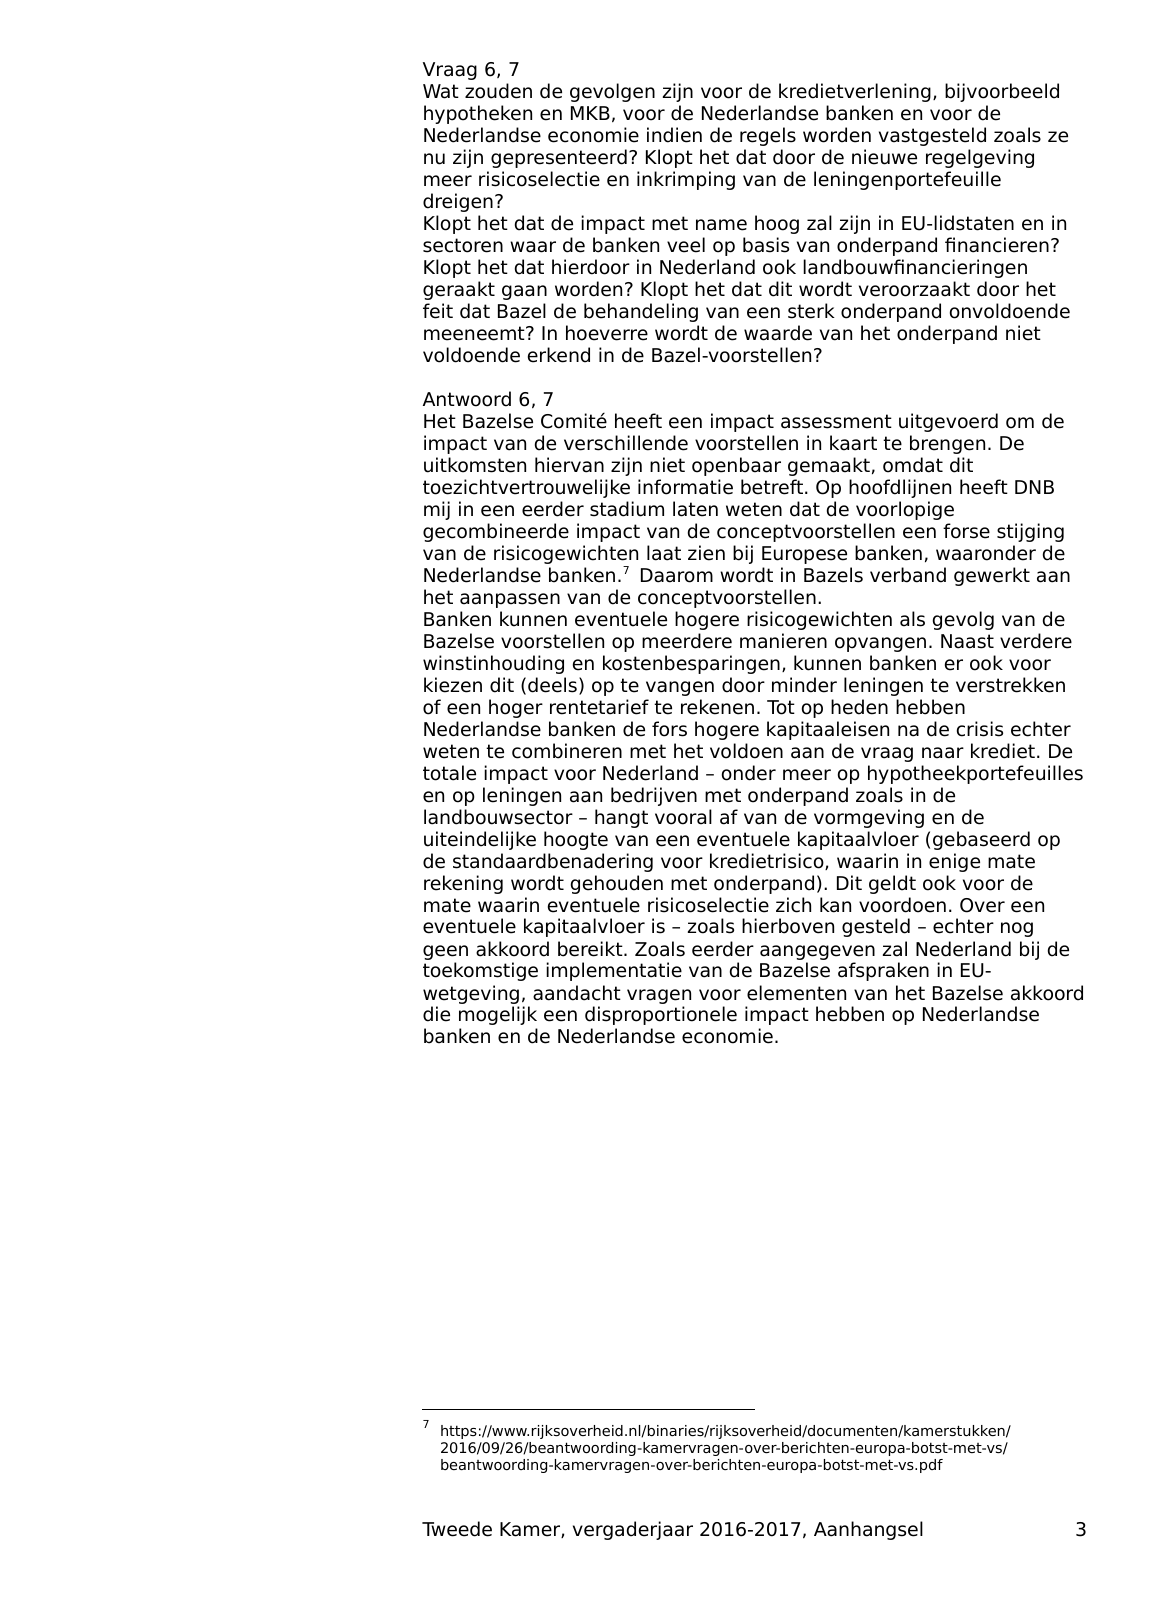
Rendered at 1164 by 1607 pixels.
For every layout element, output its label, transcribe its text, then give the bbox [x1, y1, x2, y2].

text Banken kunnen eventuele hogere risicogewichten als gevolg van de Bazelse voorstellen op meerdere manieren opvangen. Naast verdere winstinhouding en kostenbesparingen, kunnen banken er ook voor kiezen dit (deels) op te vangen door minder leningen te verstrekken of een hoger rentetarief te rekenen. Tot op heden hebben Nederlandse banken de fors hogere kapitaaleisen na de crisis echter weten te combineren met het voldoen aan de vraag naar krediet. De totale impact voor Nederland – onder meer op hypotheekportefeuilles en op leningen aan bedrijven met onderpand zoals in de landbouwsector – hangt vooral af van de vormgeving en de uiteindelijke hoogte van een eventuele kapitaalvloer (gebaseerd op de standaardbenadering voor kredietrisico, waarin in enige mate rekening wordt gehouden met onderpand). Dit geldt ook voor de mate waarin eventuele risicoselectie zich kan voordoen. Over een eventuele kapitaalvloer is – zoals hierboven gesteld – echter nog geen akkoord bereikt. Zoals eerder aangegeven zal Nederland bij de toekomstige implementatie van de Bazelse afspraken in EU-wetgeving, aandacht vragen voor elementen van het Bazelse akkoord die mogelijk een disproportionele impact hebben op Nederlandse banken en de Nederlandse economie. [422, 609, 1087, 1048]
text Klopt het dat de impact met name hoog zal zijn in EU-lidstaten en in sectoren waar de banken veel op basis van onderpand financieren? Klopt het dat hierdoor in Nederland ook landbouwfinancieringen geraakt gaan worden? Klopt het dat dit wordt veroorzaakt door het feit dat Bazel de behandeling van een sterk onderpand onvoldoende meeneemt? In hoeverre wordt de waarde van het onderpand niet voldoende erkend in de Bazel-voorstellen? [422, 213, 1087, 367]
text Vraag 6, 7 [422, 59, 1087, 81]
text Antwoord 6, 7 [422, 389, 1087, 411]
text Wat zouden de gevolgen zijn voor de kredietverlening, bijvoorbeeld hypotheken en MKB, voor de Nederlandse banken en voor de Nederlandse economie indien de regels worden vastgesteld zoals ze nu zijn gepresenteerd? Klopt het dat door de nieuwe regelgeving meer risicoselectie en inkrimping van de leningenportefeuille dreigen? [422, 81, 1087, 213]
text https://www.rijksoverheid.nl/binaries/rijksoverheid/documenten/kamerstukken/2016/09/26/beantwoording-kamervragen-over-berichten-europa-botst-met-vs/beantwoording-kamervragen-over-berichten-europa-botst-met-vs.pdf [422, 1418, 1087, 1474]
text Het Bazelse Comité heeft een impact assessment uitgevoerd om de impact van de verschillende voorstellen in kaart te brengen. De uitkomsten hiervan zijn niet openbaar gemaakt, omdat dit toezichtvertrouwelijke informatie betreft. Op hoofdlijnen heeft DNB mij in een eerder stadium laten weten dat de voorlopige gecombineerde impact van de conceptvoorstellen een forse stijging van de risicogewichten laat zien bij Europese banken, waaronder de Nederlandse banken. Daarom wordt in Bazels verband gewerkt aan het aanpassen van de conceptvoorstellen. [422, 411, 1087, 609]
